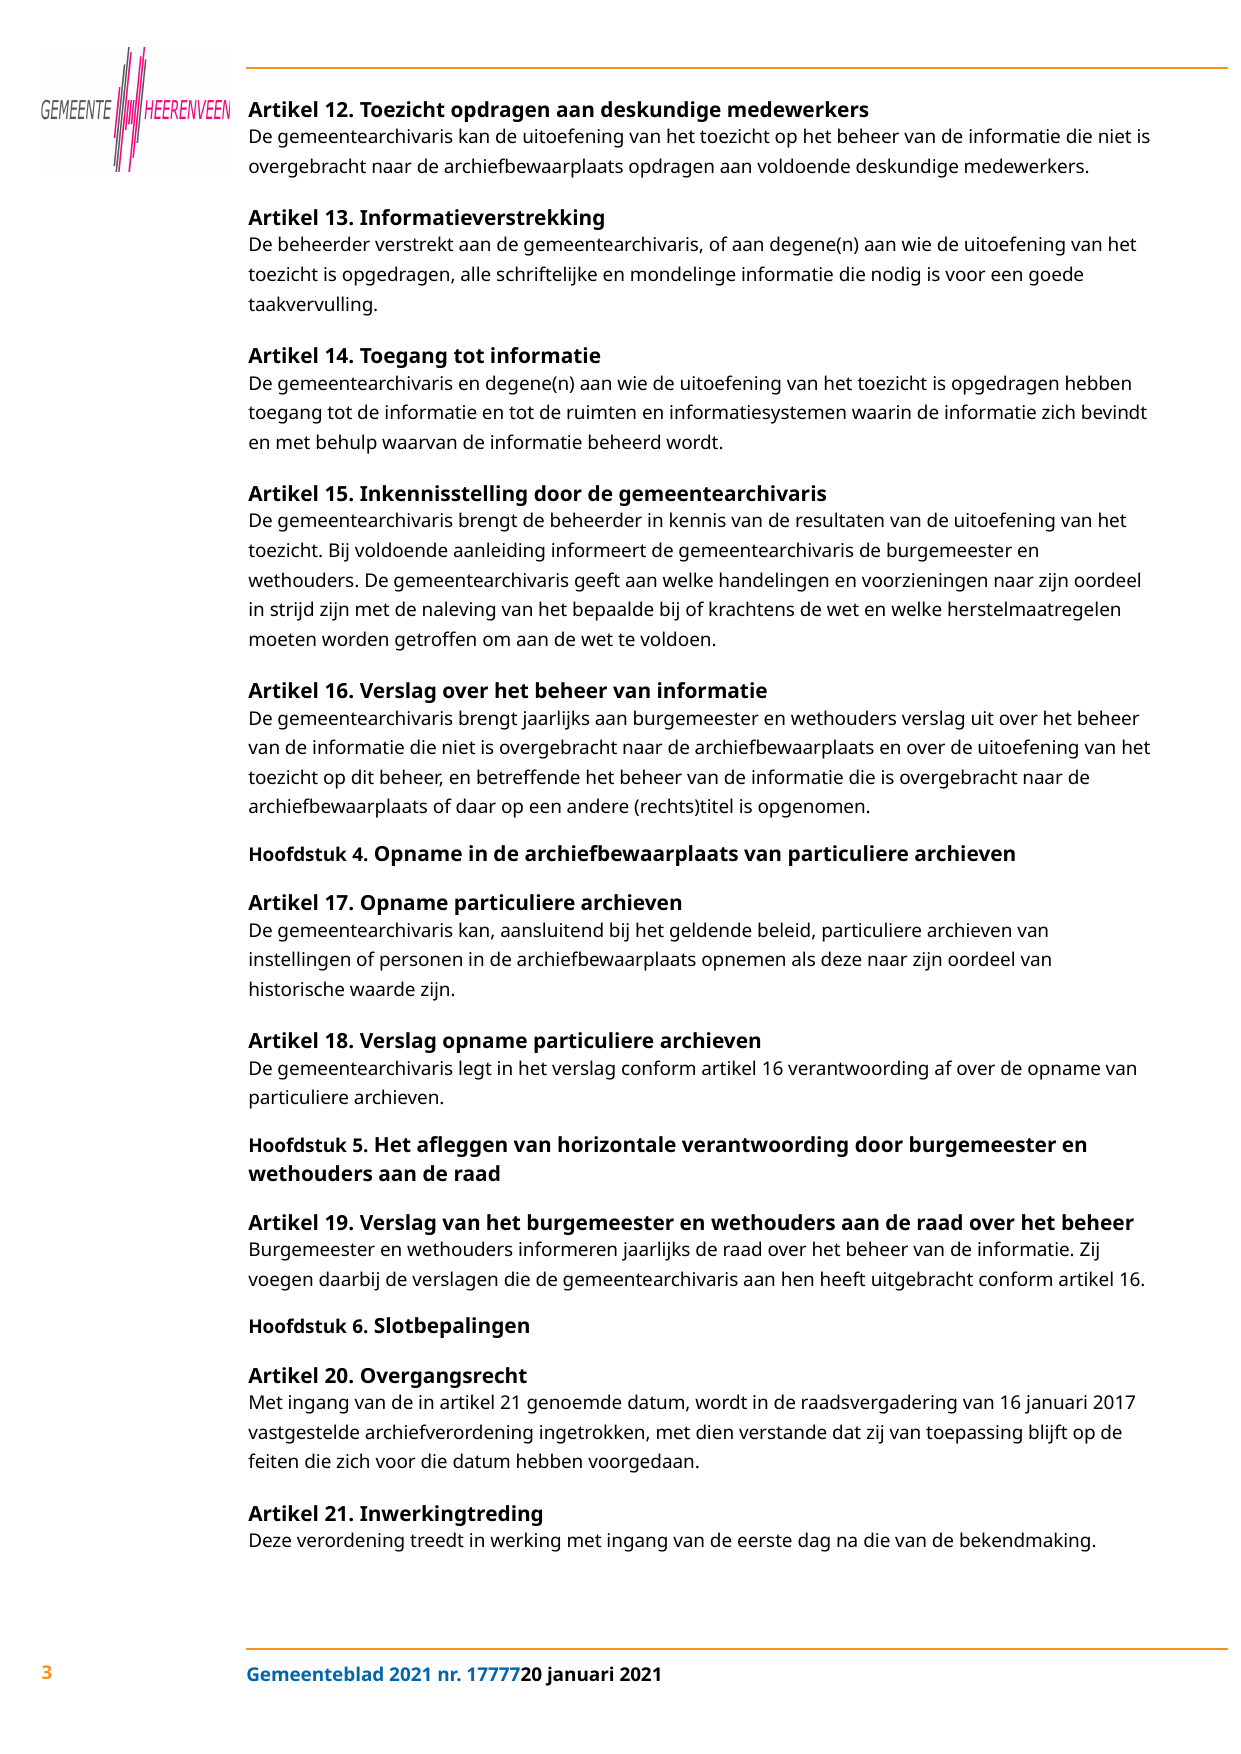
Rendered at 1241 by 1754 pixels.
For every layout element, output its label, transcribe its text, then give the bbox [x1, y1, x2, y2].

text De gemeentearchivaris legt in het verslag conform artikel 16 verantwoording af over de opname van particuliere archieven. [248, 1055, 1152, 1110]
text Artikel 16. Verslag over het beheer van informatie [248, 676, 1152, 705]
text Met ingang van de in artikel 21 genoemde datum, wordt in de raadsvergadering van 16 januari 2017 vastgestelde archiefverordening ingetrokken, met dien verstande dat zij van toepassing blijft op de feiten die zich voor die datum hebben voorgedaan. [248, 1389, 1152, 1474]
text Hoofdstuk 5. Het afleggen van horizontale verantwoording door burgemeester en wethouders aan de raad [248, 1130, 1152, 1187]
text De beheerder verstrekt aan de gemeentearchivaris, of aan degene(n) aan wie de uitoefening van het toezicht is opgedragen, alle schriftelijke en mondelinge informatie die nodig is voor een goede taakvervulling. [248, 232, 1152, 317]
text Artikel 21. Inwerkingtreding [248, 1499, 1152, 1527]
text De gemeentearchivaris en degene(n) aan wie de uitoefening van het toezicht is opgedragen hebben toegang tot de informatie en tot de ruimten en informatiesystemen waarin de informatie zich bevindt en met behulp waarvan de informatie beheerd wordt. [248, 370, 1152, 454]
text Artikel 12. Toezicht opdragen aan deskundige medewerkers [248, 95, 1152, 123]
text Hoofdstuk 4. Opname in de archiefbewaarplaats van particuliere archieven [248, 839, 1152, 868]
text Artikel 13. Informatieverstrekking [248, 203, 1152, 232]
text Deze verordening treedt in werking met ingang van de eerste dag na die van de bekendmaking. [248, 1527, 1152, 1553]
text De gemeentearchivaris kan, aansluitend bij het geldende beleid, particuliere archieven van instellingen of personen in de archiefbewaarplaats opnemen als deze naar zijn oordeel van historische waarde zijn. [248, 917, 1152, 1002]
text Artikel 19. Verslag van het burgemeester en wethouders aan de raad over het beheer [248, 1208, 1152, 1236]
text Artikel 20. Overgangsrecht [248, 1361, 1152, 1389]
text Hoofdstuk 6. Slotbepalingen [248, 1312, 1152, 1340]
text De gemeentearchivaris kan de uitoefening van het toezicht op het beheer van de informatie die niet is overgebracht naar de archiefbewaarplaats opdragen aan voldoende deskundige medewerkers. [248, 123, 1152, 178]
text Artikel 17. Opname particuliere archieven [248, 888, 1152, 917]
text Burgemeester en wethouders informeren jaarlijks de raad over het beheer van de informatie. Zij voegen daarbij de verslagen die de gemeentearchivaris aan hen heeft uitgebracht conform artikel 16. [248, 1236, 1152, 1292]
text Artikel 15. Inkennisstelling door de gemeentearchivaris [248, 479, 1152, 508]
text Artikel 18. Verslag opname particuliere archieven [248, 1027, 1152, 1055]
text De gemeentearchivaris brengt de beheerder in kennis van de resultaten van de uitoefening van het toezicht. Bij voldoende aanleiding informeert de gemeentearchivaris de burgemeester en wethouders. De gemeentearchivaris geeft aan welke handelingen en voorzieningen naar zijn oordeel in strijd zijn met de naleving van het bepaalde bij of krachtens de wet en welke herstelmaatregelen moeten worden getroffen om aan de wet te voldoen. [248, 508, 1152, 652]
picture [41, 47, 231, 172]
text Artikel 14. Toegang tot informatie [248, 341, 1152, 370]
text De gemeentearchivaris brengt jaarlijks aan burgemeester en wethouders verslag uit over het beheer van de informatie die niet is overgebracht naar de archiefbewaarplaats en over de uitoefening van het toezicht op dit beheer, en betreffende het beheer van de informatie die is overgebracht naar de archiefbewaarplaats of daar op een andere (rechts)titel is opgenomen. [248, 705, 1152, 819]
